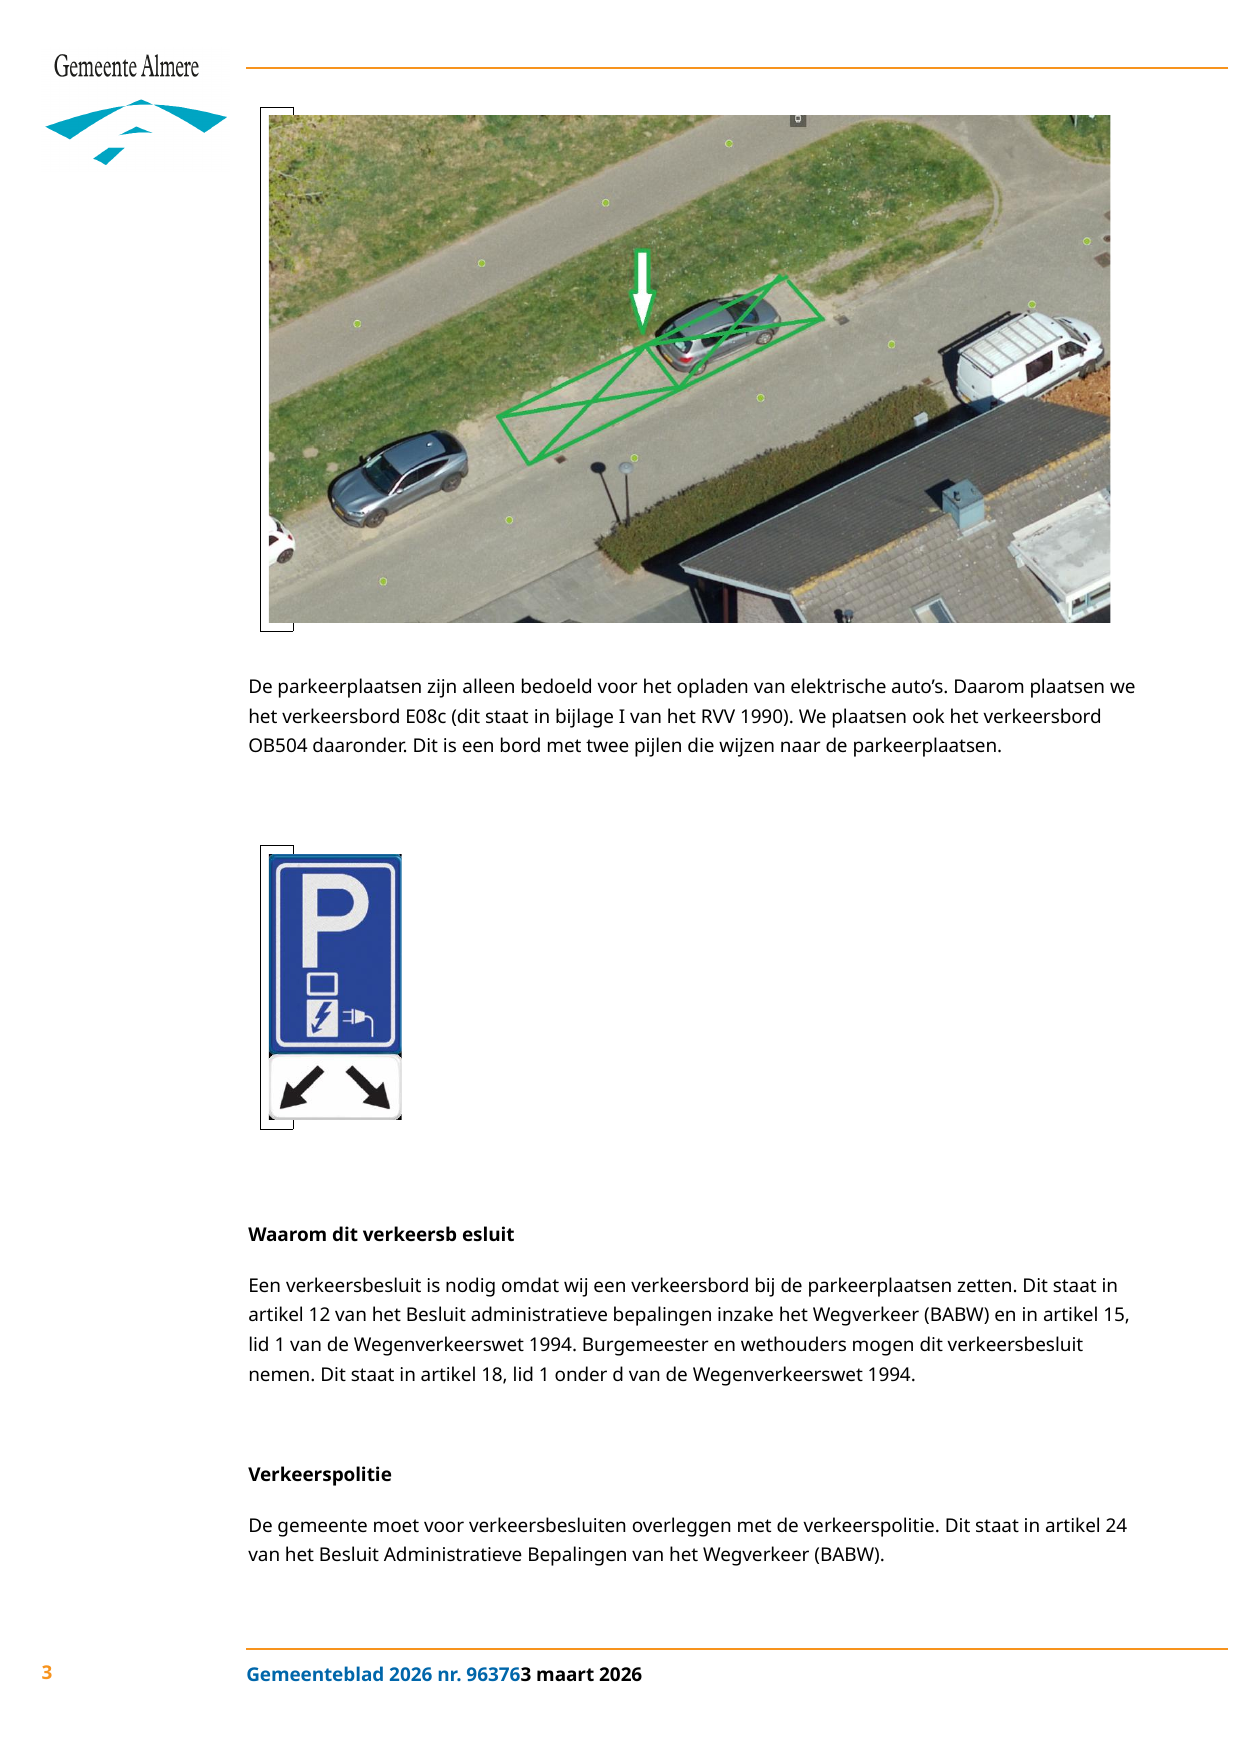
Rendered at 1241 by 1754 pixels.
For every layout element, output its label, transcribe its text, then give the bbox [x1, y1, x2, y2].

text Een verkeersbesluit is nodig omdat wij een verkeersbord bij de parkeerplaatsen zetten. Dit staat in artikel 12 van het Besluit administratieve bepalingen inzake het Wegverkeer (BABW) en in artikel 15, lid 1 van de Wegenverkeerswet 1994. Burgemeester en wethouders mogen dit verkeersbesluit nemen. Dit staat in artikel 18, lid 1 onder d van de Wegenverkeerswet 1994. [248, 1272, 1152, 1386]
picture [268, 115, 1111, 623]
text Waarom dit verkeersb esluit [248, 1222, 1152, 1247]
text Verkeerspolitie [248, 1462, 1152, 1487]
picture [268, 854, 402, 1120]
picture [41, 47, 231, 172]
text De parkeerplaatsen zijn alleen bedoeld voor het opladen van elektrische auto’s. Daarom plaatsen we het verkeersbord E08c (dit staat in bijlage I van het RVV 1990). We plaatsen ook het verkeersbord OB504 daaronder. Dit is een bord met twee pijlen die wijzen naar de parkeerplaatsen. [248, 673, 1152, 758]
text De gemeente moet voor verkeersbesluiten overleggen met de verkeerspolitie. Dit staat in artikel 24 van het Besluit Administratieve Bepalingen van het Wegverkeer (BABW). [248, 1512, 1152, 1567]
